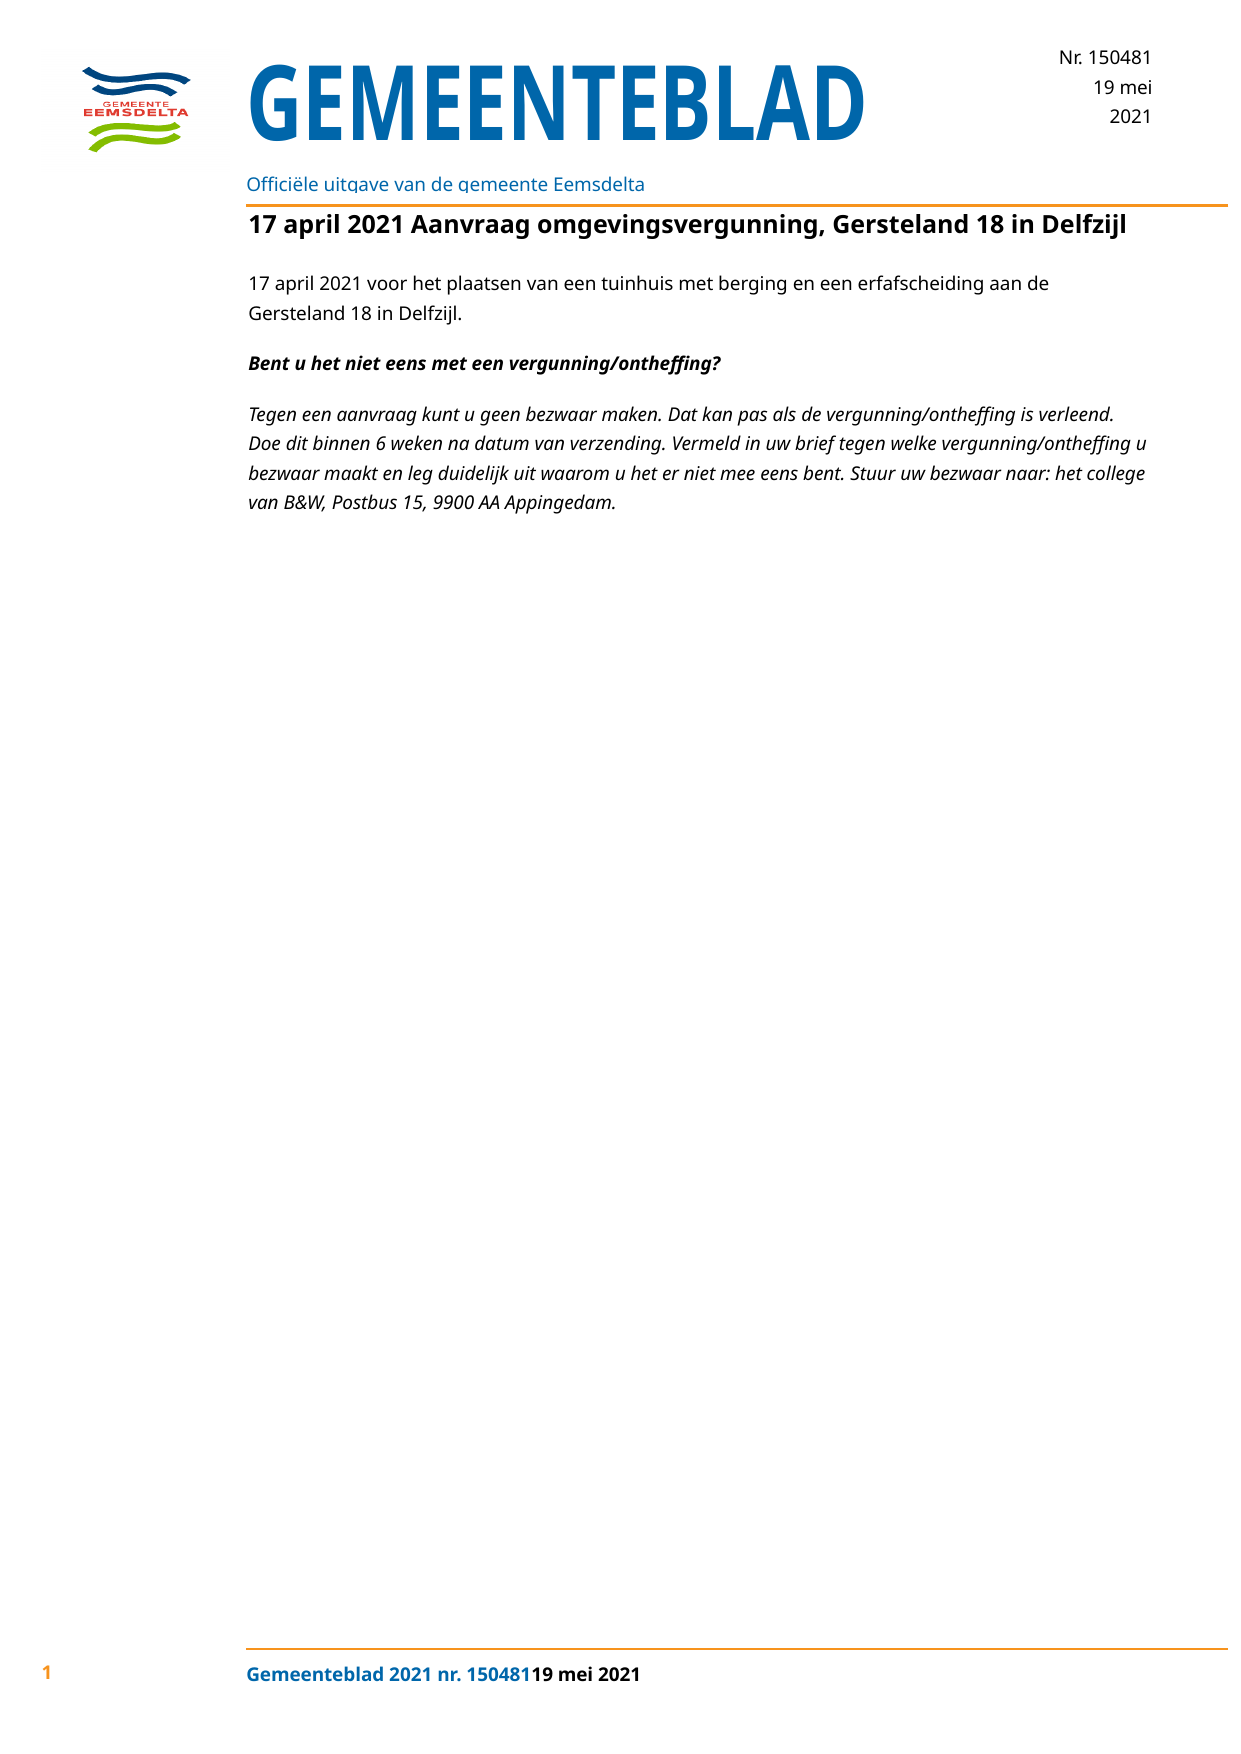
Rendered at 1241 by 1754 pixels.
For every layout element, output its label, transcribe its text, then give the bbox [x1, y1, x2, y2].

text Tegen een aanvraag kunt u geen bezwaar maken. Dat kan pas als de vergunning/ontheffing is verleend. Doe dit binnen 6 weken na datum van verzending. Vermeld in uw brief tegen welke vergunning/ontheffing u bezwaar maakt en leg duidelijk uit waarom u het er niet mee eens bent. Stuur uw bezwaar naar: het college van B&W, Postbus 15, 9900 AA Appingedam. [248, 401, 1152, 515]
text Bent u het niet eens met een vergunning/ontheffing? [248, 350, 1152, 376]
text 17 april 2021 Aanvraag omgevingsvergunning, Gersteland 18 in Delfzijl [248, 207, 1152, 241]
text 17 april 2021 voor het plaatsen van een tuinhuis met berging en een erfafscheiding aan de Gersteland 18 in Delfzijl. [248, 270, 1152, 326]
picture [41, 47, 231, 172]
